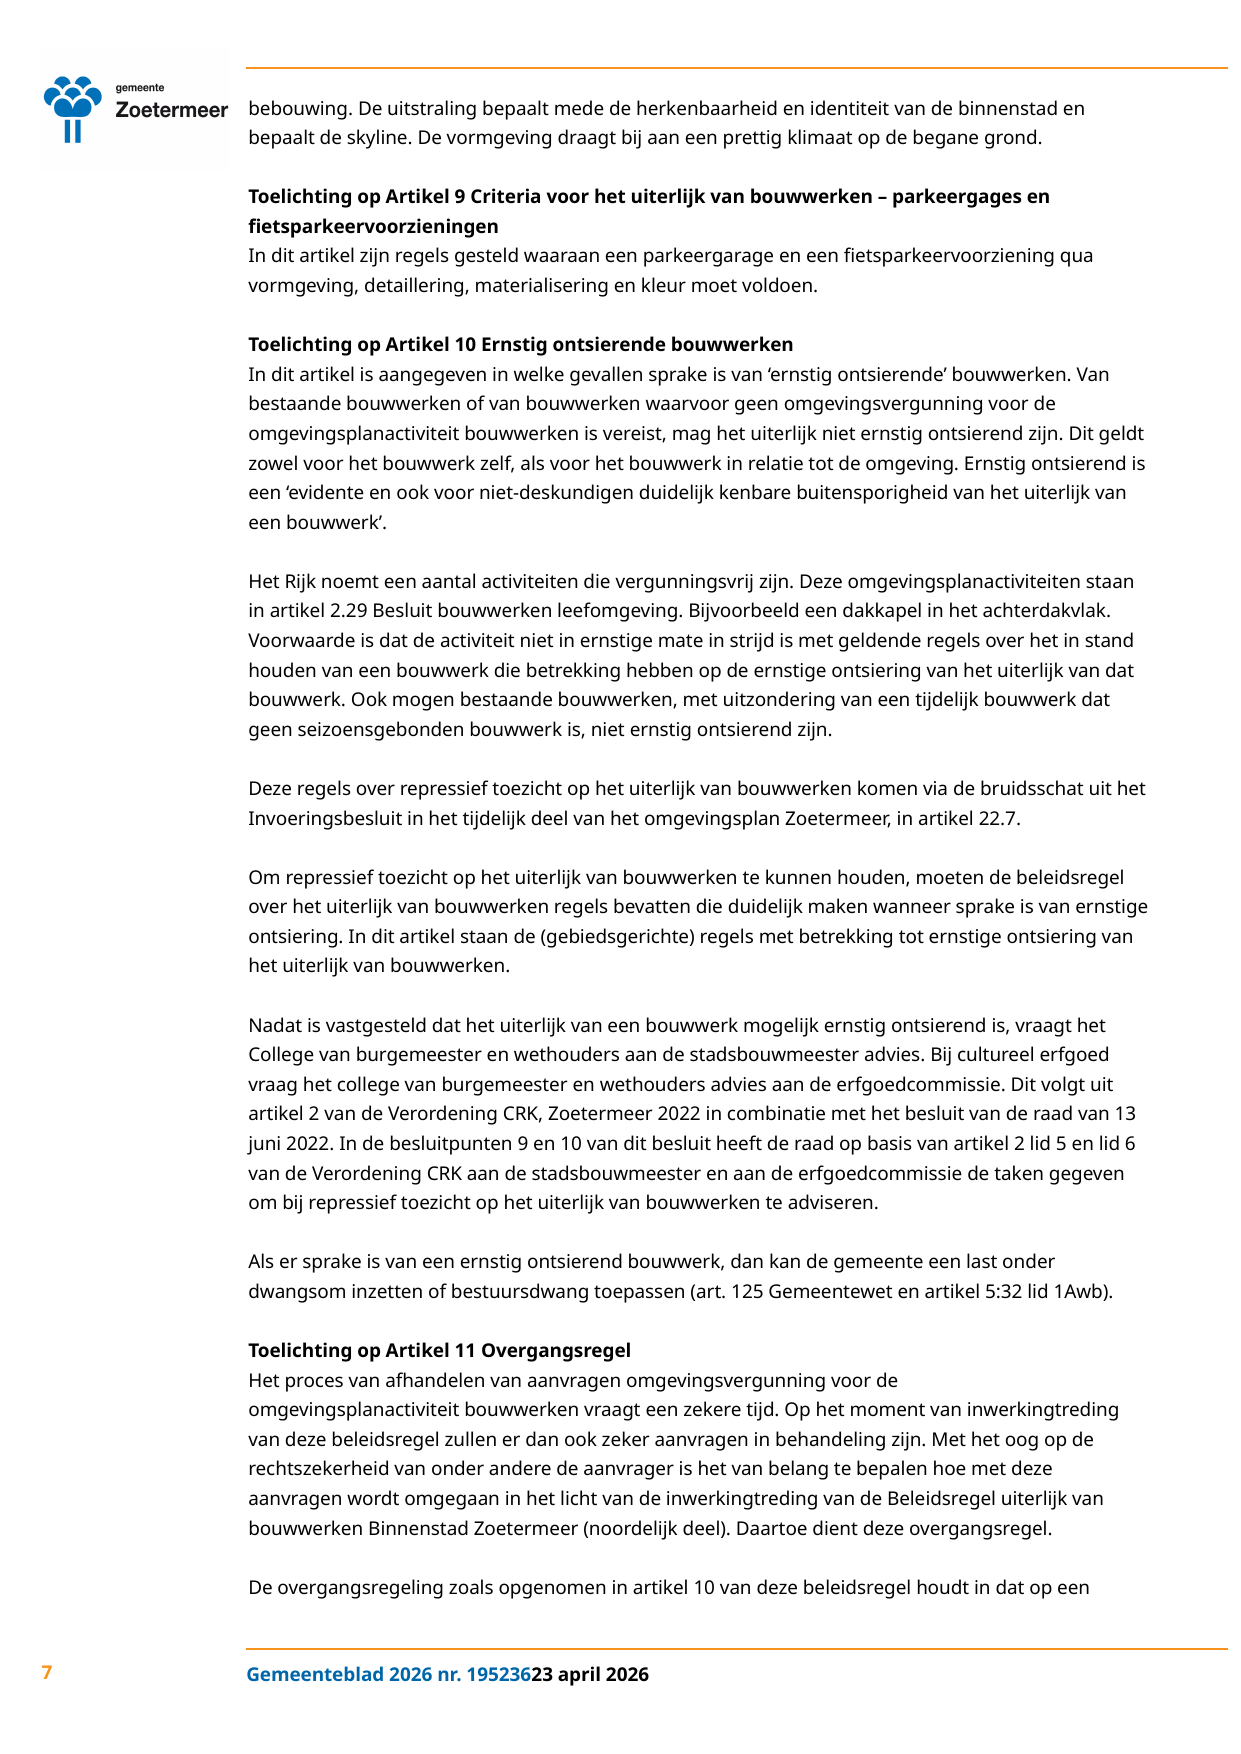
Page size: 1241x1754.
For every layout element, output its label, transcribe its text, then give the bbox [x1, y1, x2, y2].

text De overgangsregeling zoals opgenomen in artikel 10 van deze beleidsregel houdt in dat op een [248, 1574, 1152, 1600]
text In dit artikel is aangegeven in welke gevallen sprake is van ‘ernstig ontsierende’ bouwwerken. Van bestaande bouwwerken of van bouwwerken waarvoor geen omgevingsvergunning voor de omgevingsplanactiviteit bouwwerken is vereist, mag het uiterlijk niet ernstig ontsierend zijn. Dit geldt zowel voor het bouwwerk zelf, als voor het bouwwerk in relatie tot de omgeving. Ernstig ontsierend is een ‘evidente en ook voor niet-deskundigen duidelijk kenbare buitensporigheid van het uiterlijk van een bouwwerk’. [248, 361, 1152, 535]
text bebouwing. De uitstraling bepaalt mede de herkenbaarheid en identiteit van de binnenstad en bepaalt de skyline. De vormgeving draagt bij aan een prettig klimaat op de begane grond. [248, 95, 1152, 150]
text Toelichting op Artikel 10 Ernstig ontsierende bouwwerken [248, 331, 1152, 357]
text Toelichting op Artikel 11 Overgangsregel [248, 1337, 1152, 1363]
text omgevingsplanactiviteit bouwwerken vraagt een zekere tijd. Op het moment van inwerkingtreding van deze beleidsregel zullen er dan ook zeker aanvragen in behandeling zijn. Met het oog op de rechtszekerheid van onder andere de aanvrager is het van belang te bepalen hoe met deze aanvragen wordt omgegaan in het licht van de inwerkingtreding van de Beleidsregel uiterlijk van bouwwerken Binnenstad Zoetermeer (noordelijk deel). Daartoe dient deze overgangsregel. [248, 1396, 1152, 1541]
text Deze regels over repressief toezicht op het uiterlijk van bouwwerken komen via de bruidsschat uit het Invoeringsbesluit in het tijdelijk deel van het omgevingsplan Zoetermeer, in artikel 22.7. [248, 775, 1152, 831]
text Als er sprake is van een ernstig ontsierend bouwwerk, dan kan de gemeente een last onder dwangsom inzetten of bestuursdwang toepassen (art. 125 Gemeentewet en artikel 5:32 lid 1Awb). [248, 1248, 1152, 1304]
text Het proces van afhandelen van aanvragen omgevingsvergunning voor de [248, 1367, 1152, 1393]
text Om repressief toezicht op het uiterlijk van bouwwerken te kunnen houden, moeten de beleidsregel over het uiterlijk van bouwwerken regels bevatten die duidelijk maken wanneer sprake is van ernstige ontsiering. In dit artikel staan de (gebiedsgerichte) regels met betrekking tot ernstige ontsiering van het uiterlijk van bouwwerken. [248, 864, 1152, 978]
text In dit artikel zijn regels gesteld waaraan een parkeergarage en een fietsparkeervoorziening qua vormgeving, detaillering, materialisering en kleur moet voldoen. [248, 243, 1152, 298]
text Toelichting op Artikel 9 Criteria voor het uiterlijk van bouwwerken – parkeergages en fietsparkeervoorzieningen [248, 183, 1152, 239]
text Nadat is vastgesteld dat het uiterlijk van een bouwwerk mogelijk ernstig ontsierend is, vraagt het College van burgemeester en wethouders aan de stadsbouwmeester advies. Bij cultureel erfgoed vraag het college van burgemeester en wethouders advies aan de erfgoedcommissie. Dit volgt uit artikel 2 van de Verordening CRK, Zoetermeer 2022 in combinatie met het besluit van de raad van 13 juni 2022. In de besluitpunten 9 en 10 van dit besluit heeft de raad op basis van artikel 2 lid 5 en lid 6 van de Verordening CRK aan de stadsbouwmeester en aan de erfgoedcommissie de taken gegeven om bij repressief toezicht op het uiterlijk van bouwwerken te adviseren. [248, 1012, 1152, 1215]
picture [41, 47, 231, 172]
text Het Rijk noemt een aantal activiteiten die vergunningsvrij zijn. Deze omgevingsplanactiviteiten staan in artikel 2.29 Besluit bouwwerken leefomgeving. Bijvoorbeeld een dakkapel in het achterdakvlak. Voorwaarde is dat de activiteit niet in ernstige mate in strijd is met geldende regels over het in stand houden van een bouwwerk die betrekking hebben op de ernstige ontsiering van het uiterlijk van dat bouwwerk. Ook mogen bestaande bouwwerken, met uitzondering van een tijdelijk bouwwerk dat geen seizoensgebonden bouwwerk is, niet ernstig ontsierend zijn. [248, 568, 1152, 742]
